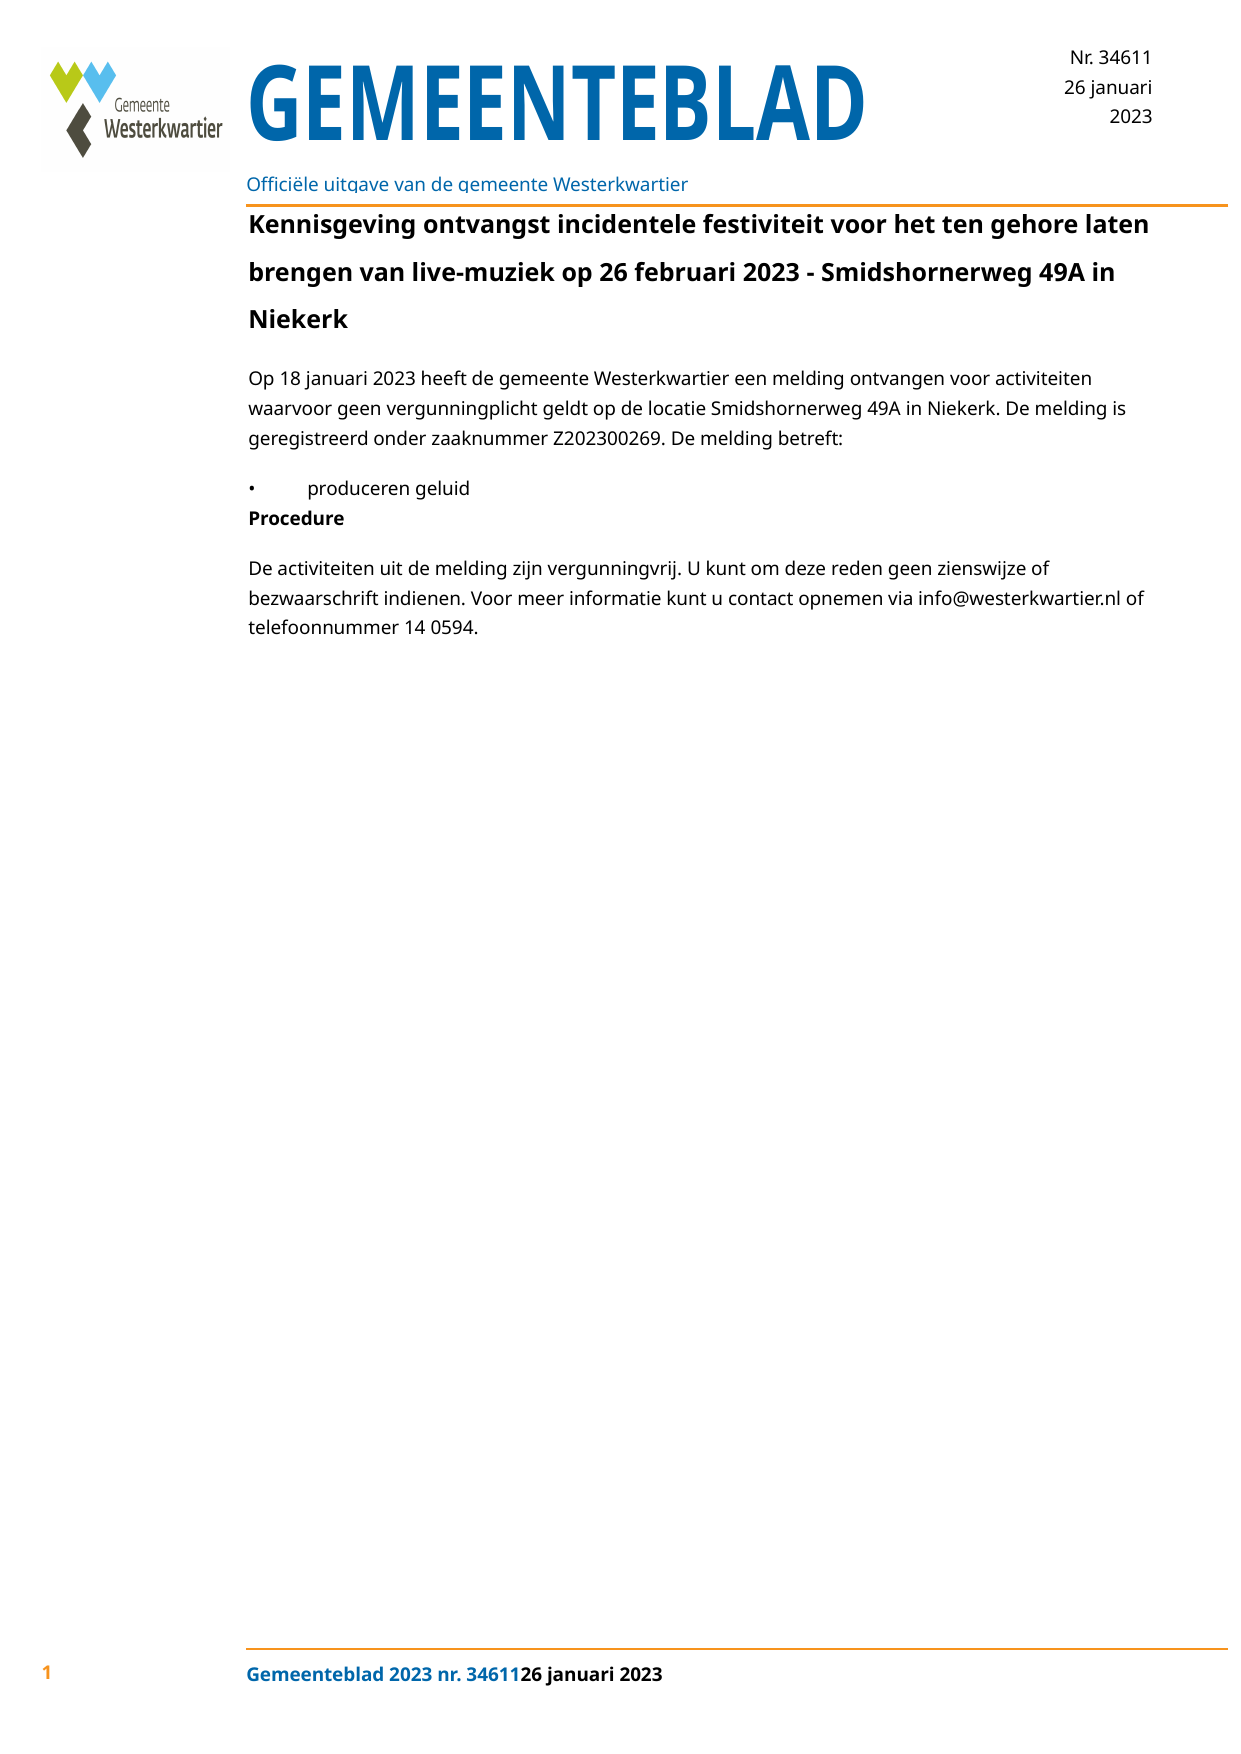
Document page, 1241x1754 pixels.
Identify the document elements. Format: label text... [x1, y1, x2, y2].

text Op 18 januari 2023 heeft de gemeente Westerkwartier een melding ontvangen voor activiteiten waarvoor geen vergunningplicht geldt op de locatie Smidshornerweg 49A in Niekerk. De melding is geregistreerd onder zaaknummer Z202300269. De melding betreft: [248, 366, 1152, 450]
list produceren geluid [248, 475, 1152, 501]
text Procedure [248, 505, 1152, 530]
text De activiteiten uit de melding zijn vergunningvrij. U kunt om deze reden geen zienswijze of bezwaarschrift indienen. Voor meer informatie kunt u contact opnemen via info@westerkwartier.nl of telefoonnummer 14 0594. [248, 555, 1152, 640]
picture [41, 47, 231, 172]
text Kennisgeving ontvangst incidentele festiviteit voor het ten gehore laten brengen van live-muziek op 26 februari 2023 - Smidshornerweg 49A in Niekerk [248, 207, 1152, 336]
